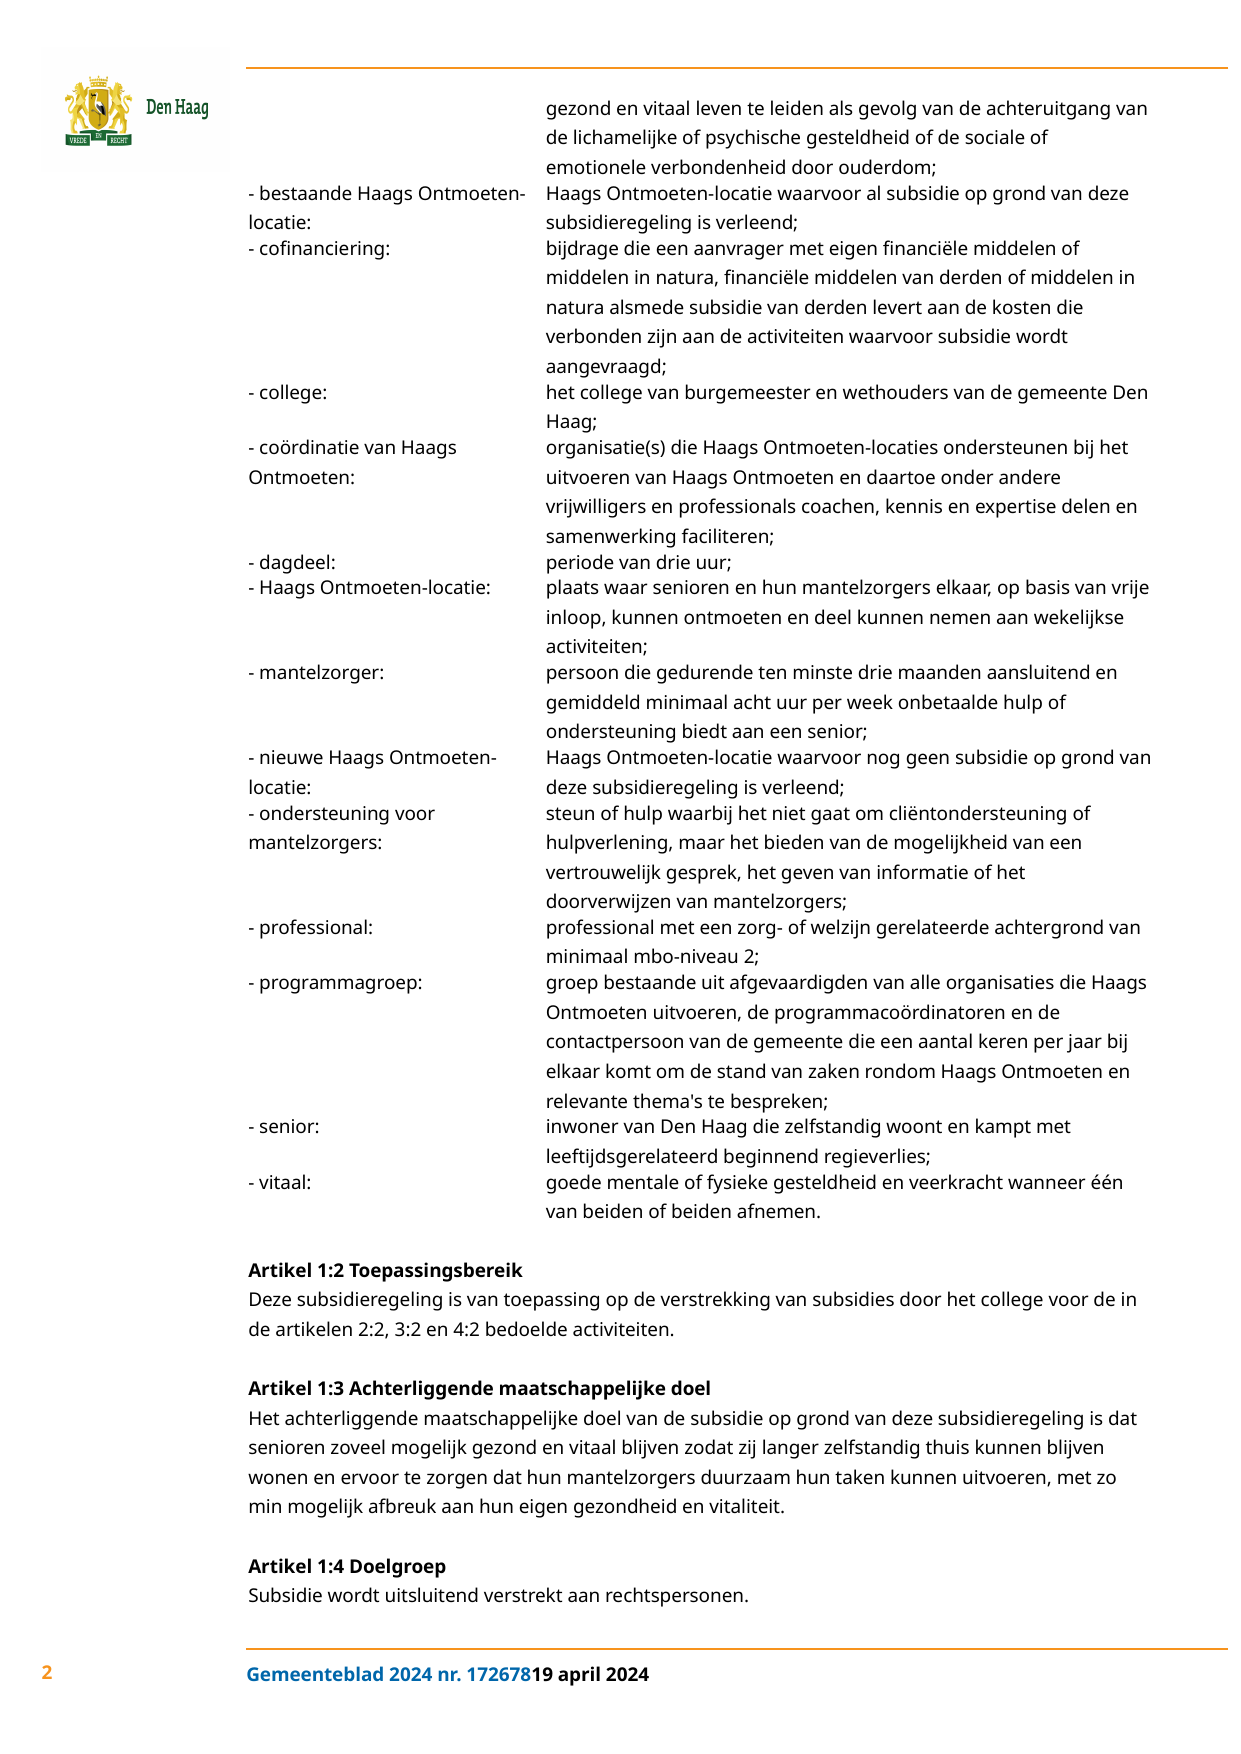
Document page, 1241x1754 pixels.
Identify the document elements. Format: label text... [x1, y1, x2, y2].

picture [41, 47, 231, 172]
table_cell het college van burgemeester en wethouders van de gemeente Den Haag; [546, 379, 1152, 434]
table_cell - bestaande Haags Ontmoeten-locatie: [248, 180, 546, 235]
table_cell persoon die gedurende ten minste drie maanden aansluitend en gemiddeld minimaal acht uur per week onbetaalde hulp of ondersteuning biedt aan een senior; [546, 660, 1152, 744]
text Artikel 1:2 Toepassingsbereik [248, 1257, 1152, 1283]
table_cell steun of hulp waarbij het niet gaat om cliëntondersteuning of hulpverlening, maar het bieden van de mogelijkheid van een vertrouwelijk gesprek, het geven van informatie of het doorverwijzen van mantelzorgers; [546, 800, 1152, 914]
table_cell plaats waar senioren en hun mantelzorgers elkaar, op basis van vrije inloop, kunnen ontmoeten en deel kunnen nemen aan wekelijkse activiteiten; [546, 575, 1152, 659]
table_cell groep bestaande uit afgevaardigden van alle organisaties die Haags Ontmoeten uitvoeren, de programmacoördinatoren en de contactpersoon van de gemeente die een aantal keren per jaar bij elkaar komt om de stand van zaken rondom Haags Ontmoeten en relevante thema's te bespreken; [546, 970, 1152, 1113]
table_cell goede mentale of fysieke gesteldheid en veerkracht wanneer één van beiden of beiden afnemen. [546, 1169, 1152, 1224]
table_cell - coördinatie van Haags Ontmoeten: [248, 434, 546, 549]
table_cell bijdrage die een aanvrager met eigen financiële middelen of middelen in natura, financiële middelen van derden of middelen in natura alsmede subsidie van derden levert aan de kosten die verbonden zijn aan de activiteiten waarvoor subsidie wordt aangevraagd; [546, 235, 1152, 379]
table_cell Haags Ontmoeten-locatie waarvoor nog geen subsidie op grond van deze subsidieregeling is verleend; [546, 744, 1152, 800]
table_cell - college: [248, 379, 546, 434]
text Artikel 1:4 Doelgroep [248, 1553, 1152, 1578]
table_cell [248, 95, 546, 180]
table_cell gezond en vitaal leven te leiden als gevolg van de achteruitgang van de lichamelijke of psychische gesteldheid of de sociale of emotionele verbondenheid door ouderdom; [546, 95, 1152, 180]
table_cell - ondersteuning voor mantelzorgers: [248, 800, 546, 914]
table_cell - senior: [248, 1114, 546, 1169]
table_cell Haags Ontmoeten-locatie waarvoor al subsidie op grond van deze subsidieregeling is verleend; [546, 180, 1152, 235]
table_cell - nieuwe Haags Ontmoeten-locatie: [248, 744, 546, 800]
table_cell periode van drie uur; [546, 549, 1152, 574]
table_cell - cofinanciering: [248, 235, 546, 379]
table_cell - dagdeel: [248, 549, 546, 574]
text Het achterliggende maatschappelijke doel van de subsidie op grond van deze subsidieregeling is dat senioren zoveel mogelijk gezond en vitaal blijven zodat zij langer zelfstandig thuis kunnen blijven wonen en ervoor te zorgen dat hun mantelzorgers duurzaam hun taken kunnen uitvoeren, met zo min mogelijk afbreuk aan hun eigen gezondheid en vitaliteit. [248, 1405, 1152, 1519]
text Deze subsidieregeling is van toepassing op de verstrekking van subsidies door het college voor de in de artikelen 2:2, 3:2 en 4:2 bedoelde activiteiten. [248, 1287, 1152, 1342]
text Subsidie wordt uitsluitend verstrekt aan rechtspersonen. [248, 1582, 1152, 1608]
table_cell - programmagroep: [248, 970, 546, 1113]
table_cell organisatie(s) die Haags Ontmoeten-locaties ondersteunen bij het uitvoeren van Haags Ontmoeten en daartoe onder andere vrijwilligers en professionals coachen, kennis en expertise delen en samenwerking faciliteren; [546, 434, 1152, 549]
table_cell - professional: [248, 914, 546, 969]
table_cell - Haags Ontmoeten-locatie: [248, 575, 546, 659]
table_cell inwoner van Den Haag die zelfstandig woont en kampt met leeftijdsgerelateerd beginnend regieverlies; [546, 1114, 1152, 1169]
table_cell - mantelzorger: [248, 660, 546, 744]
text Artikel 1:3 Achterliggende maatschappelijke doel [248, 1375, 1152, 1401]
table_cell - vitaal: [248, 1169, 546, 1224]
table_cell professional met een zorg- of welzijn gerelateerde achtergrond van minimaal mbo-niveau 2; [546, 914, 1152, 969]
